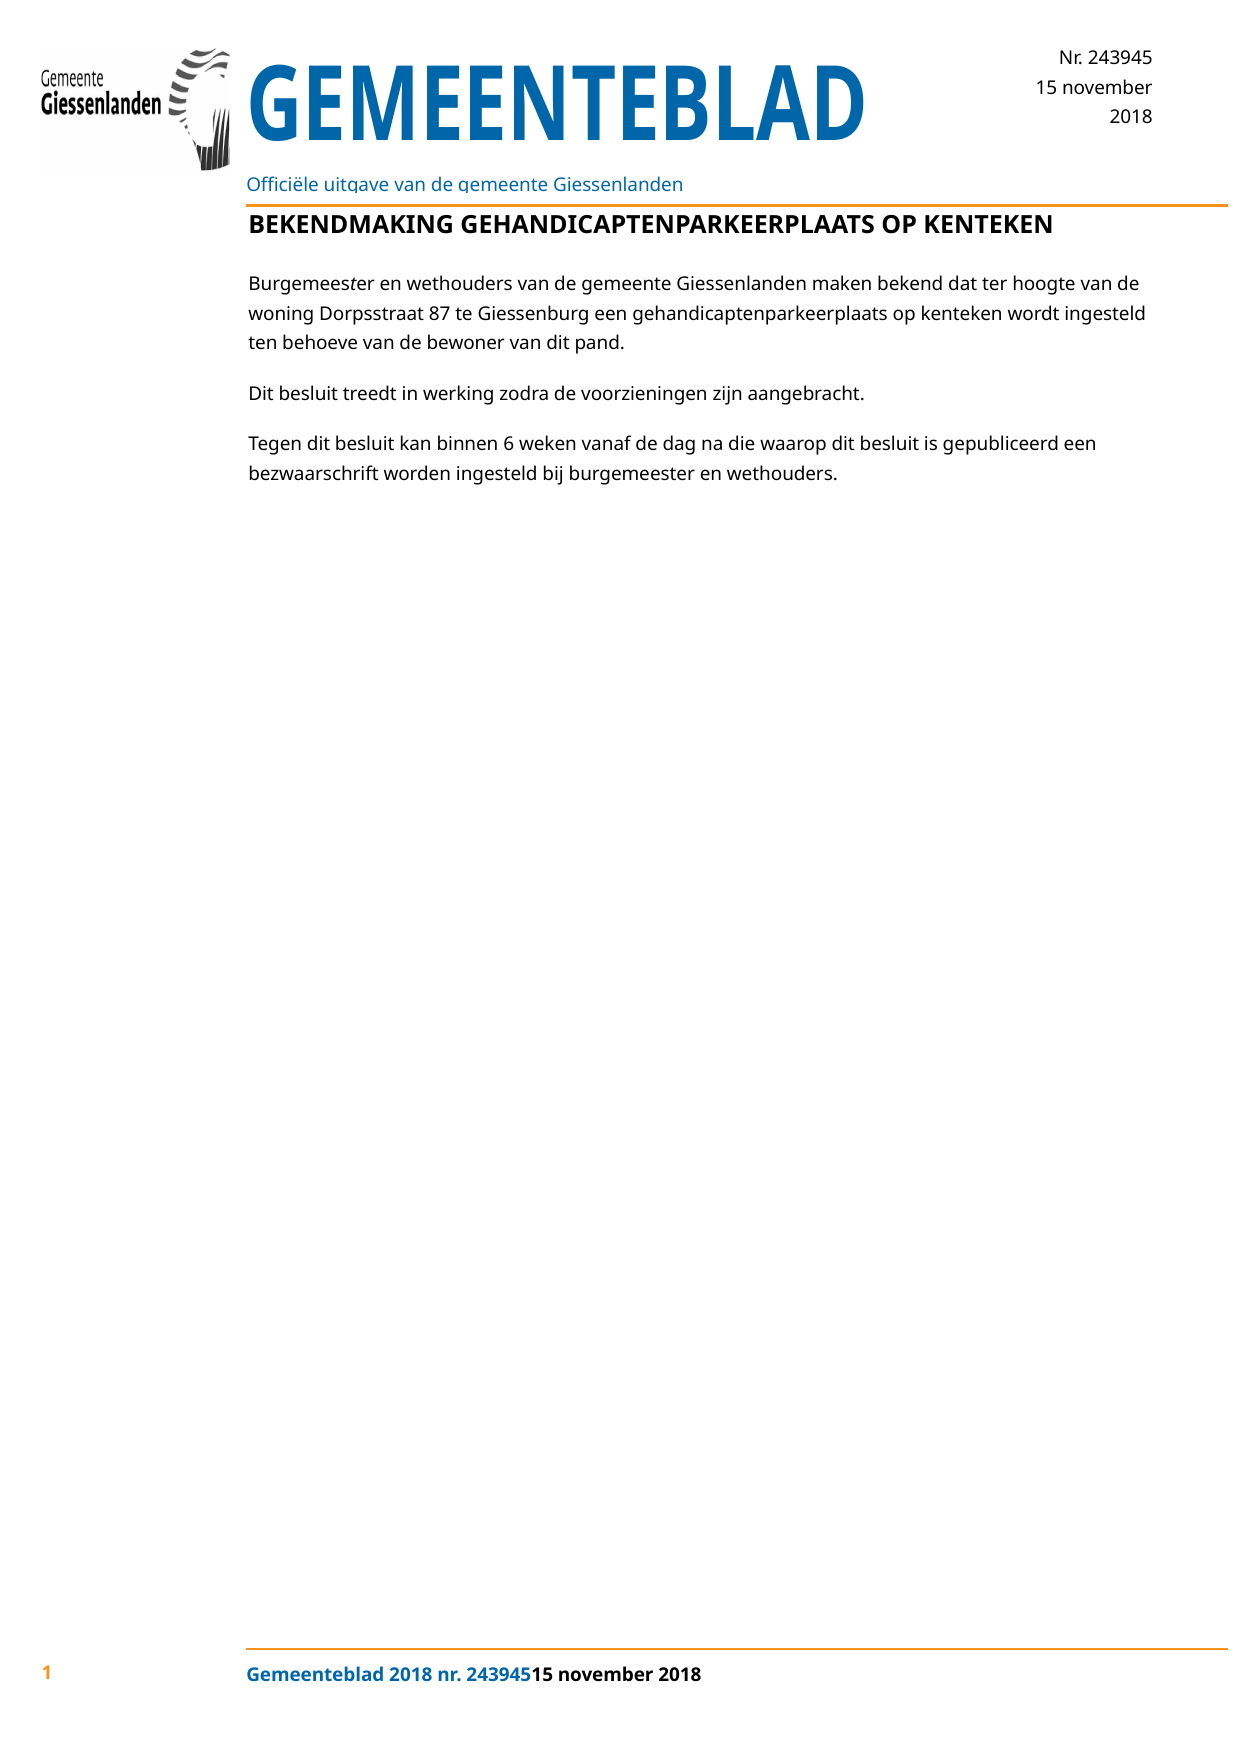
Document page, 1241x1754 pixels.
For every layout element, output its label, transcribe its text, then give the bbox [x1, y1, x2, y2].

text BEKENDMAKING GEHANDICAPTENPARKEERPLAATS OP KENTEKEN [248, 207, 1152, 241]
picture [41, 47, 231, 172]
text Tegen dit besluit kan binnen 6 weken vanaf de dag na die waarop dit besluit is gepubliceerd een bezwaarschrift worden ingesteld bij burgemeester en wethouders. [248, 430, 1152, 486]
text Burgemeester en wethouders van de gemeente Giessenlanden maken bekend dat ter hoogte van de woning Dorpsstraat 87 te Giessenburg een gehandicaptenpar­keer­plaats op kenteken wordt ingesteld ten behoeve van de bewoner van dit pand. [248, 270, 1152, 355]
text Dit besluit treedt in werking zodra de voorzieningen zijn aangebracht. [248, 380, 1152, 406]
